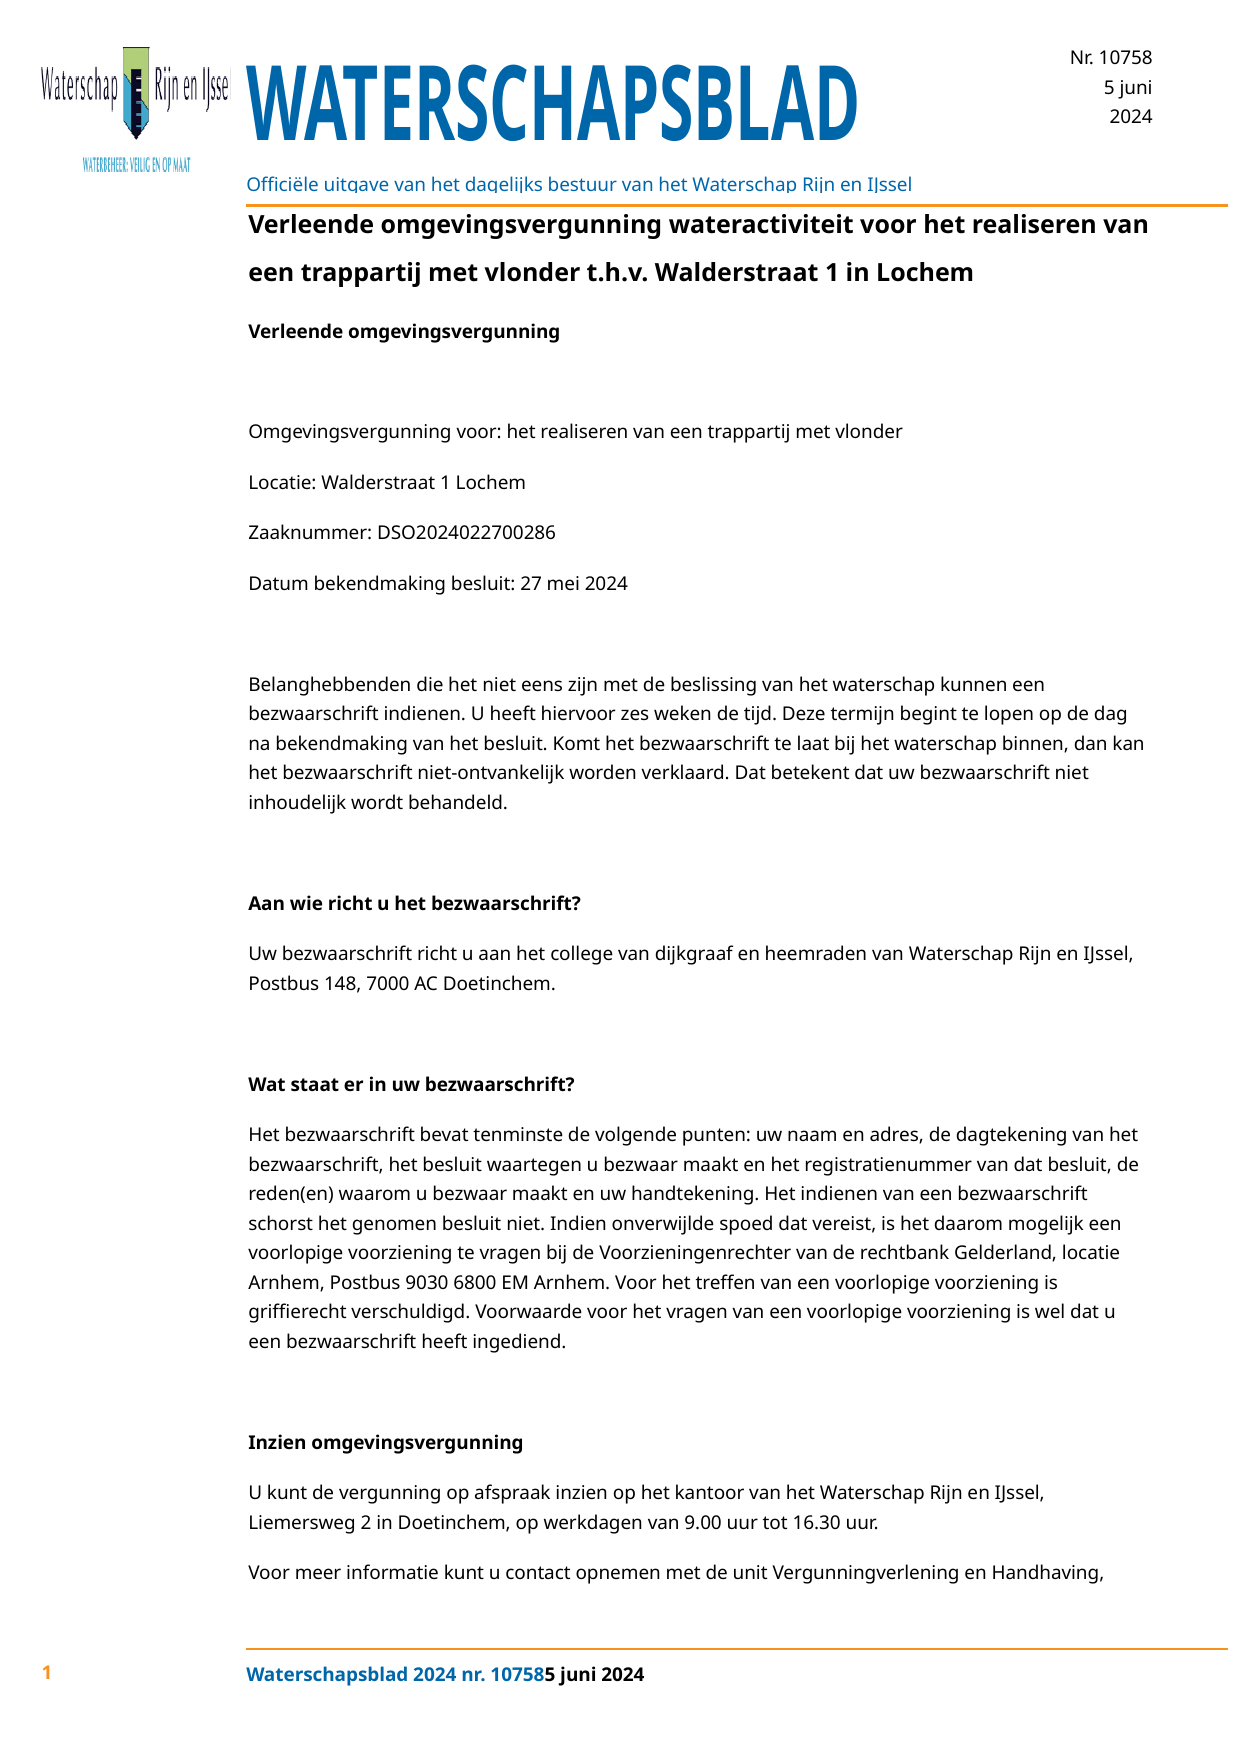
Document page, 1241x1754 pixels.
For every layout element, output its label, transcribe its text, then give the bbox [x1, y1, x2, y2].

text Uw bezwaarschrift richt u aan het college van dijkgraaf en heemraden van Waterschap Rijn en IJssel, Postbus 148, 7000 AC Doetinchem. [248, 940, 1152, 996]
text Belanghebbenden die het niet eens zijn met de beslissing van het waterschap kunnen een bezwaarschrift indienen. U heeft hiervoor zes weken de tijd. Deze termijn begint te lopen op de dag na bekendmaking van het besluit. Komt het bezwaarschrift te laat bij het waterschap binnen, dan kan het bezwaarschrift niet-ontvankelijk worden verklaard. Dat betekent dat uw bezwaarschrift niet inhoudelijk wordt behandeld. [248, 671, 1152, 815]
text Aan wie richt u het bezwaarschrift? [248, 890, 1152, 916]
text U kunt de vergunning op afspraak inzien op het kantoor van het Waterschap Rijn en IJssel, Liemersweg 2 in Doetinchem, op werkdagen van 9.00 uur tot 16.30 uur. [248, 1479, 1152, 1535]
text Verleende omgevingsvergunning [248, 318, 1152, 344]
text Inzien omgevingsvergunning [248, 1429, 1152, 1455]
text Wat staat er in uw bezwaarschrift? [248, 1071, 1152, 1097]
text Zaaknummer: DSO2024022700286 [248, 519, 1152, 545]
picture [41, 47, 231, 172]
text Het bezwaarschrift bevat tenminste de volgende punten: uw naam en adres, de dagtekening van het bezwaarschrift, het besluit waartegen u bezwaar maakt en het registratienummer van dat besluit, de reden(en) waarom u bezwaar maakt en uw handtekening. Het indienen van een bezwaarschrift schorst het genomen besluit niet. Indien onverwijlde spoed dat vereist, is het daarom mogelijk een voorlopige voorziening te vragen bij de Voorzieningenrechter van de rechtbank Gelderland, locatie Arnhem, Postbus 9030 6800 EM Arnhem. Voor het treffen van een voorlopige voorziening is griffierecht verschuldigd. Voorwaarde voor het vragen van een voorlopige voorziening is wel dat u een bezwaarschrift heeft ingediend. [248, 1121, 1152, 1354]
text Verleende omgevingsvergunning wateractiviteit voor het realiseren van een trappartij met vlonder t.h.v. Walderstraat 1 in Lochem [248, 207, 1152, 288]
text Locatie: Walderstraat 1 Lochem [248, 469, 1152, 495]
text Voor meer informatie kunt u contact opnemen met de unit Vergunningverlening en Handhaving, [248, 1559, 1152, 1585]
text Omgevingsvergunning voor: het realiseren van een trappartij met vlonder [248, 419, 1152, 444]
text Datum bekendmaking besluit: 27 mei 2024 [248, 570, 1152, 596]
